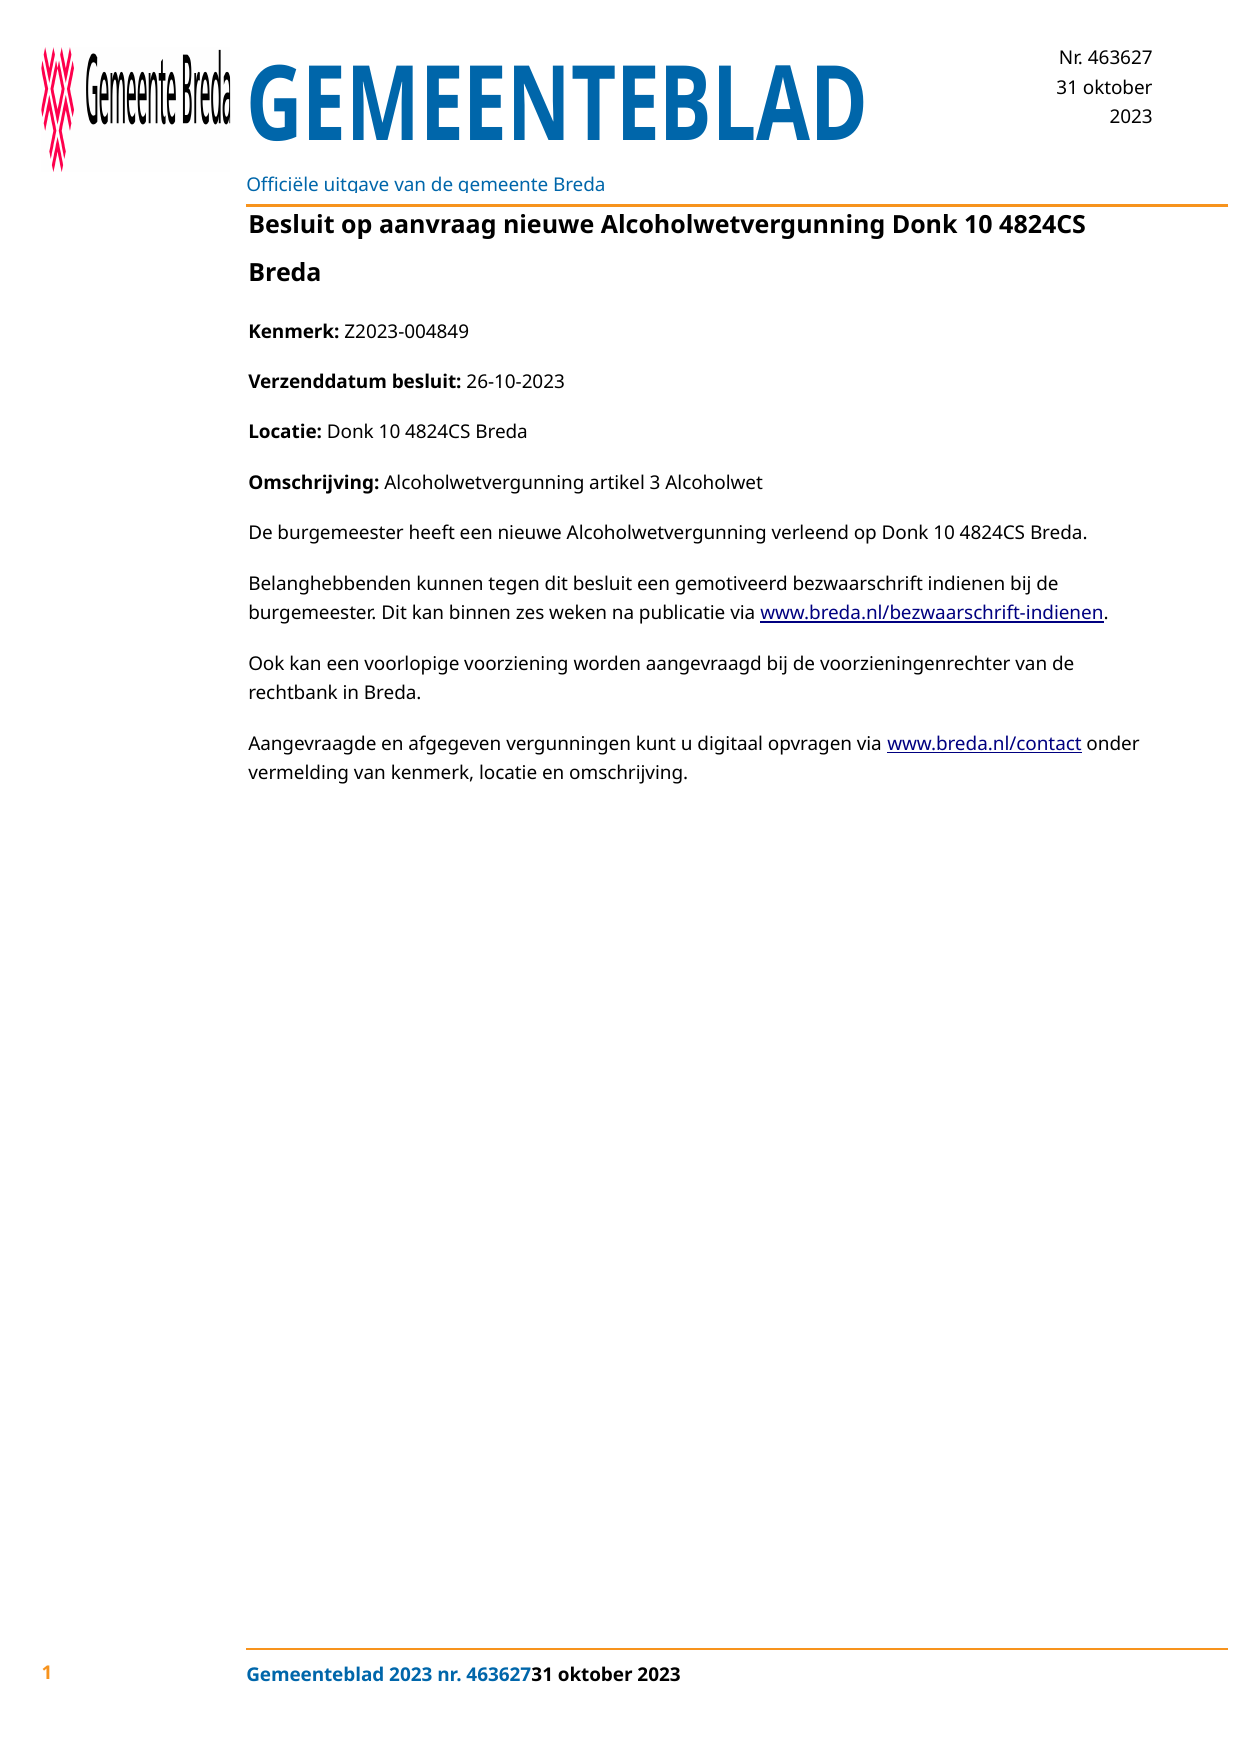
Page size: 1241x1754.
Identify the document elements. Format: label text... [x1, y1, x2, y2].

text Belanghebbenden kunnen tegen dit besluit een gemotiveerd bezwaarschrift indienen bij de burgemeester. Dit kan binnen zes weken na publicatie via www.breda.nl/bezwaarschrift-indienen. [248, 570, 1152, 625]
picture [41, 47, 231, 172]
text Kenmerk: Z2023-004849 [248, 318, 1152, 344]
text Locatie: Donk 10 4824CS Breda [248, 419, 1152, 444]
text Omschrijving: Alcoholwetvergunning artikel 3 Alcoholwet [248, 469, 1152, 495]
text Ook kan een voorlopige voorziening worden aangevraagd bij de voorzieningenrechter van de rechtbank in Breda. [248, 650, 1152, 705]
text Aangevraagde en afgegeven vergunningen kunt u digitaal opvragen via www.breda.nl/contact onder vermelding van kenmerk, locatie en omschrijving. [248, 730, 1152, 785]
text De burgemeester heeft een nieuwe Alcoholwetvergunning verleend op Donk 10 4824CS Breda. [248, 519, 1152, 545]
text Verzenddatum besluit: 26-10-2023 [248, 368, 1152, 394]
text Besluit op aanvraag nieuwe Alcoholwetvergunning Donk 10 4824CS Breda [248, 207, 1152, 288]
